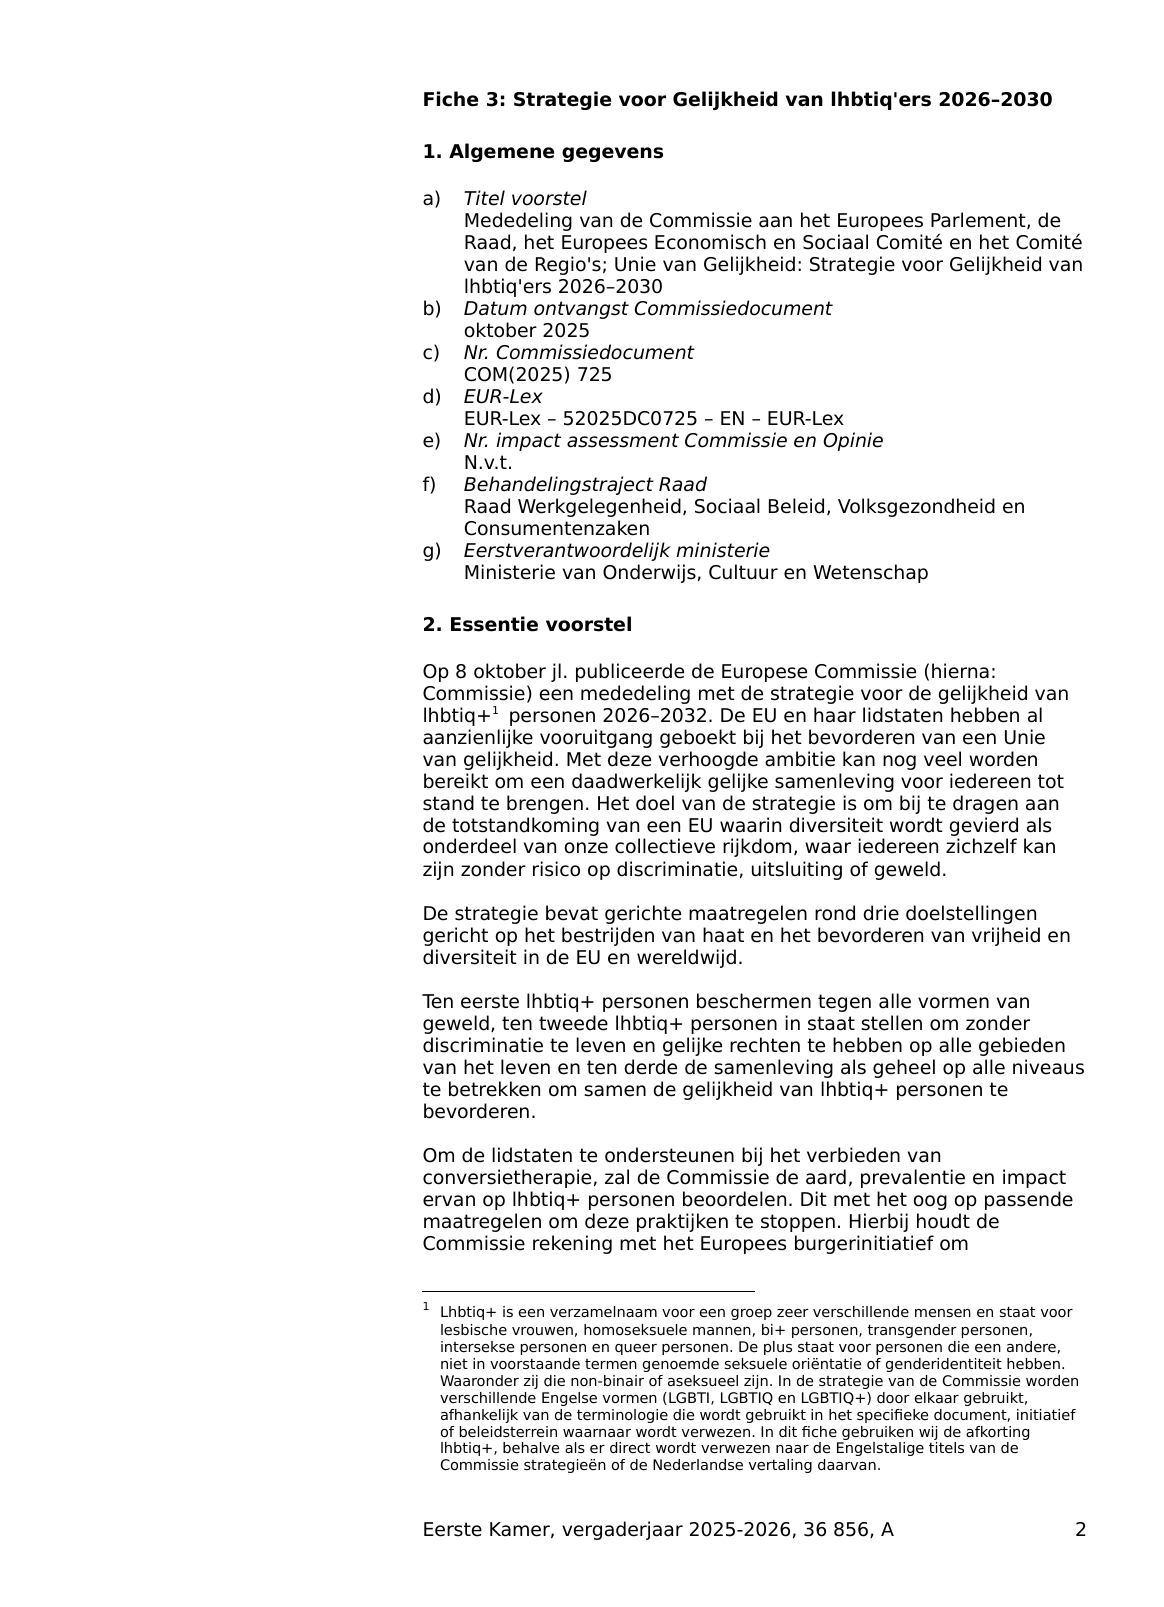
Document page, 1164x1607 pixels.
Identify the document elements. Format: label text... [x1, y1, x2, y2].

text b) Datum ontvangst Commissiedocument [422, 298, 1087, 320]
text N.v.t. [464, 452, 1087, 474]
subtitle 1. Algemene gegevens [422, 141, 1087, 163]
text e) Nr. impact assessment Commissie en Opinie [422, 430, 1087, 452]
text c) Nr. Commissiedocument [422, 342, 1087, 364]
text De strategie bevat gerichte maatregelen rond drie doelstellingen gericht op het bestrijden van haat en het bevorderen van vrijheid en diversiteit in de EU en wereldwijd. [422, 903, 1087, 968]
text a) Titel voorstel [422, 188, 1087, 210]
text Mededeling van de Commissie aan het Europees Parlement, de Raad, het Europees Economisch en Sociaal Comité en het Comité van de Regio's; Unie van Gelijkheid: Strategie voor Gelijkheid van lhbtiq'ers 2026–2030 [464, 210, 1087, 298]
text COM(2025) 725 [464, 364, 1087, 386]
text Op 8 oktober jl. publiceerde de Europese Commissie (hierna: Commissie) een mededeling met de strategie voor de gelijkheid van lhbtiq+ personen 2026–2032. De EU en haar lidstaten hebben al aanzienlijke vooruitgang geboekt bij het bevorderen van een Unie van gelijkheid. Met deze verhoogde ambitie kan nog veel worden bereikt om een daadwerkelijk gelijke samenleving voor iedereen tot stand te brengen. Het doel van de strategie is om bij te dragen aan de totstandkoming van een EU waarin diversiteit wordt gevierd als onderdeel van onze collectieve rijkdom, waar iedereen zichzelf kan zijn zonder risico op discriminatie, uitsluiting of geweld. [422, 661, 1087, 880]
text Ten eerste lhbtiq+ personen beschermen tegen alle vormen van geweld, ten tweede lhbtiq+ personen in staat stellen om zonder discriminatie te leven en gelijke rechten te hebben op alle gebieden van het leven en ten derde de samenleving als geheel op alle niveaus te betrekken om samen de gelijkheid van lhbtiq+ personen te bevorderen. [422, 991, 1087, 1123]
text Om de lidstaten te ondersteunen bij het verbieden van conversietherapie, zal de Commissie de aard, prevalentie en impact ervan op lhbtiq+ personen beoordelen. Dit met het oog op passende maatregelen om deze praktijken te stoppen. Hierbij houdt de Commissie rekening met het Europees burgerinitiatief om [422, 1145, 1087, 1255]
subtitle Fiche 3: Strategie voor Gelijkheid van lhbtiq'ers 2026–2030 [422, 89, 1087, 111]
text EUR-Lex – 52025DC0725 – EN – EUR-Lex [464, 408, 1087, 430]
text Lhbtiq+ is een verzamelnaam voor een groep zeer verschillende mensen en staat voor lesbische vrouwen, homoseksuele mannen, bi+ personen, transgender personen, intersekse personen en queer personen. De plus staat voor personen die een andere, niet in voorstaande termen genoemde seksuele oriëntatie of genderidentiteit hebben. Waaronder zij die non-binair of aseksueel zijn. In de strategie van de Commissie worden verschillende Engelse vormen (LGBTI, LGBTIQ en LGBTIQ+) door elkaar gebruikt, afhankelijk van de terminologie die wordt gebruikt in het specifieke document, initiatief of beleidsterrein waarnaar wordt verwezen. In dit fiche gebruiken wij de afkorting lhbtiq+, behalve als er direct wordt verwezen naar de Engelstalige titels van de Commissie strategieën of de Nederlandse vertaling daarvan. [422, 1300, 1087, 1474]
text oktober 2025 [464, 320, 1087, 342]
text d) EUR-Lex [422, 386, 1087, 408]
text Raad Werkgelegenheid, Sociaal Beleid, Volksgezondheid en Consumentenzaken [464, 496, 1087, 540]
subtitle 2. Essentie voorstel [422, 614, 1087, 636]
text Ministerie van Onderwijs, Cultuur en Wetenschap [464, 562, 1087, 584]
text f) Behandelingstraject Raad [422, 474, 1087, 496]
text g) Eerstverantwoordelijk ministerie [422, 540, 1087, 562]
